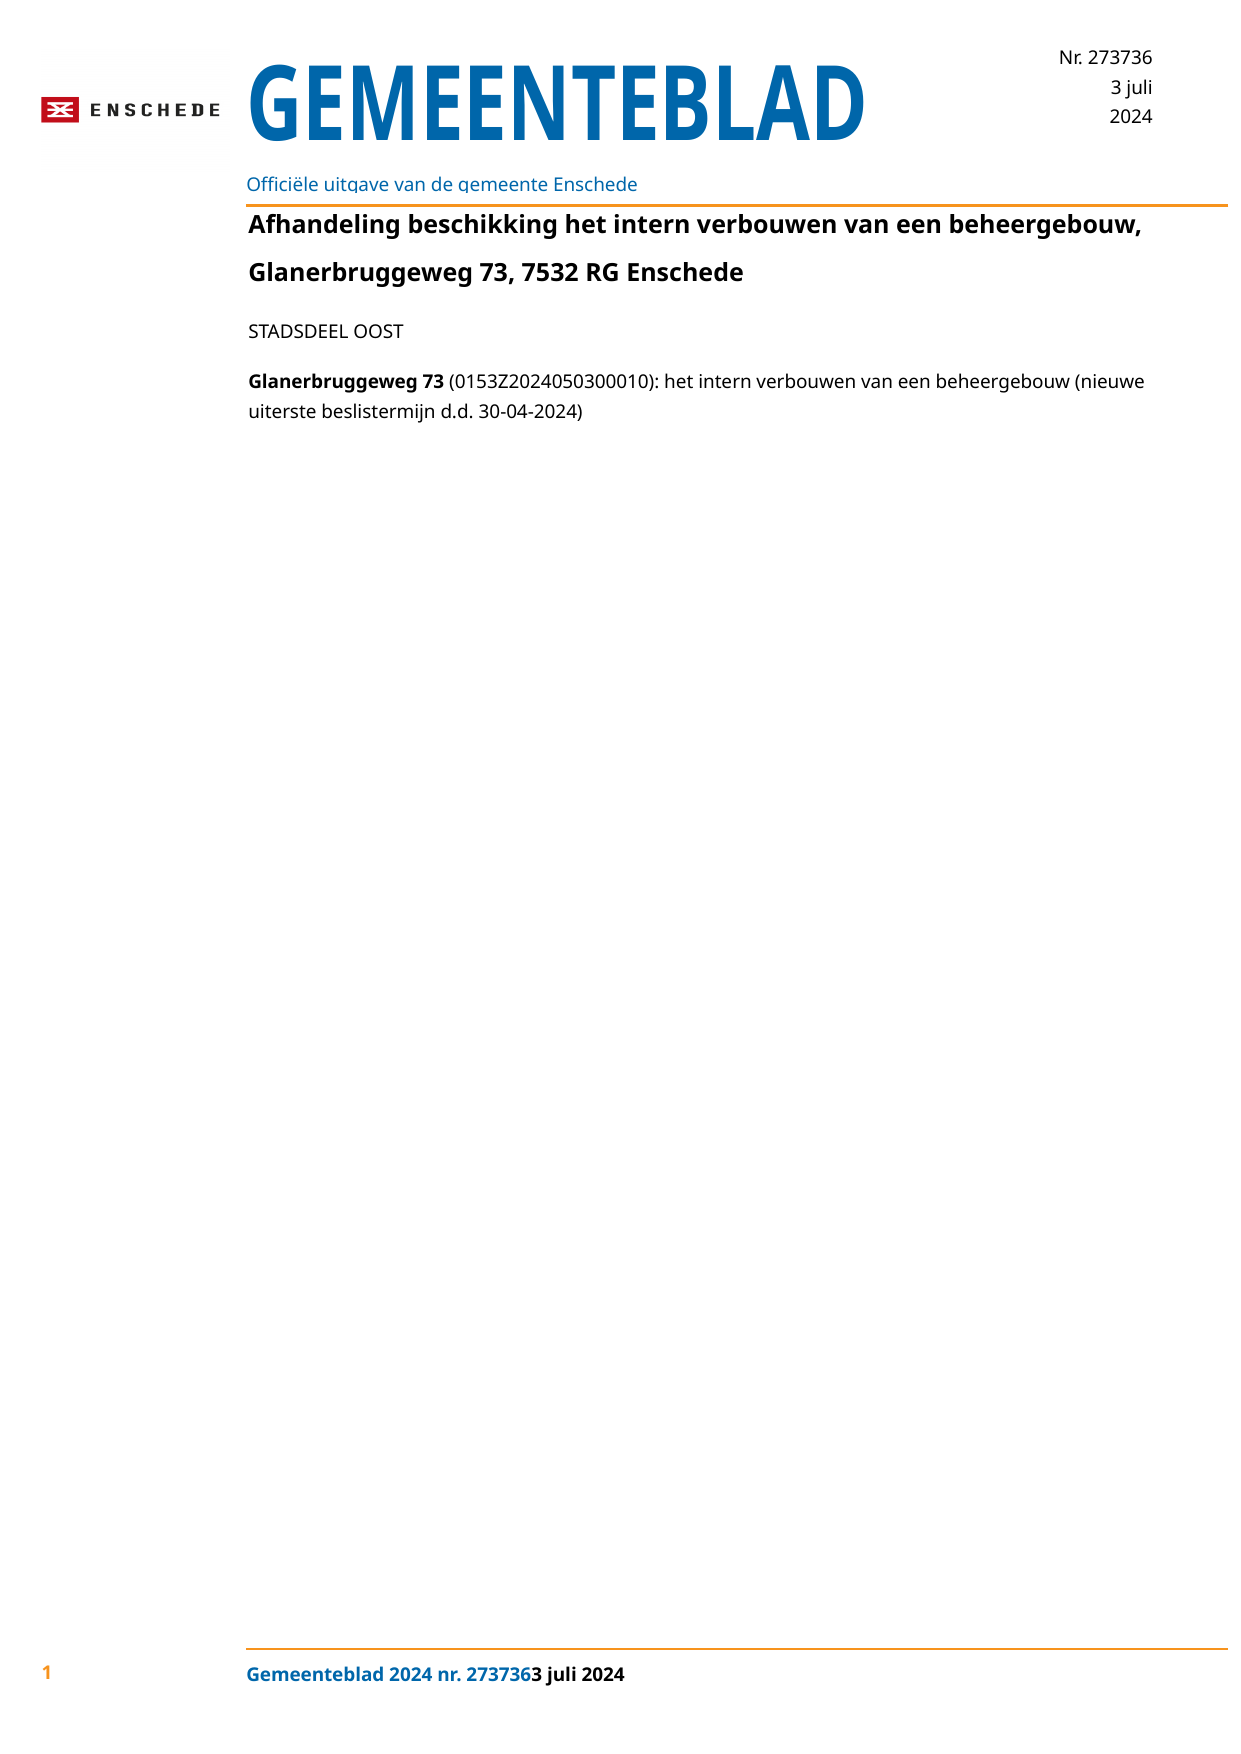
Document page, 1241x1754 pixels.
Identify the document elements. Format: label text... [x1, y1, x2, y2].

text Afhandeling beschikking het intern verbouwen van een beheergebouw, Glanerbruggeweg 73, 7532 RG Enschede [248, 207, 1152, 288]
picture [41, 47, 231, 172]
text STADSDEEL OOST [248, 318, 1152, 344]
text Glanerbruggeweg 73 (0153Z2024050300010): het intern verbouwen van een beheergebouw (nieuwe uiterste beslistermijn d.d. 30-04-2024) [248, 368, 1152, 424]
